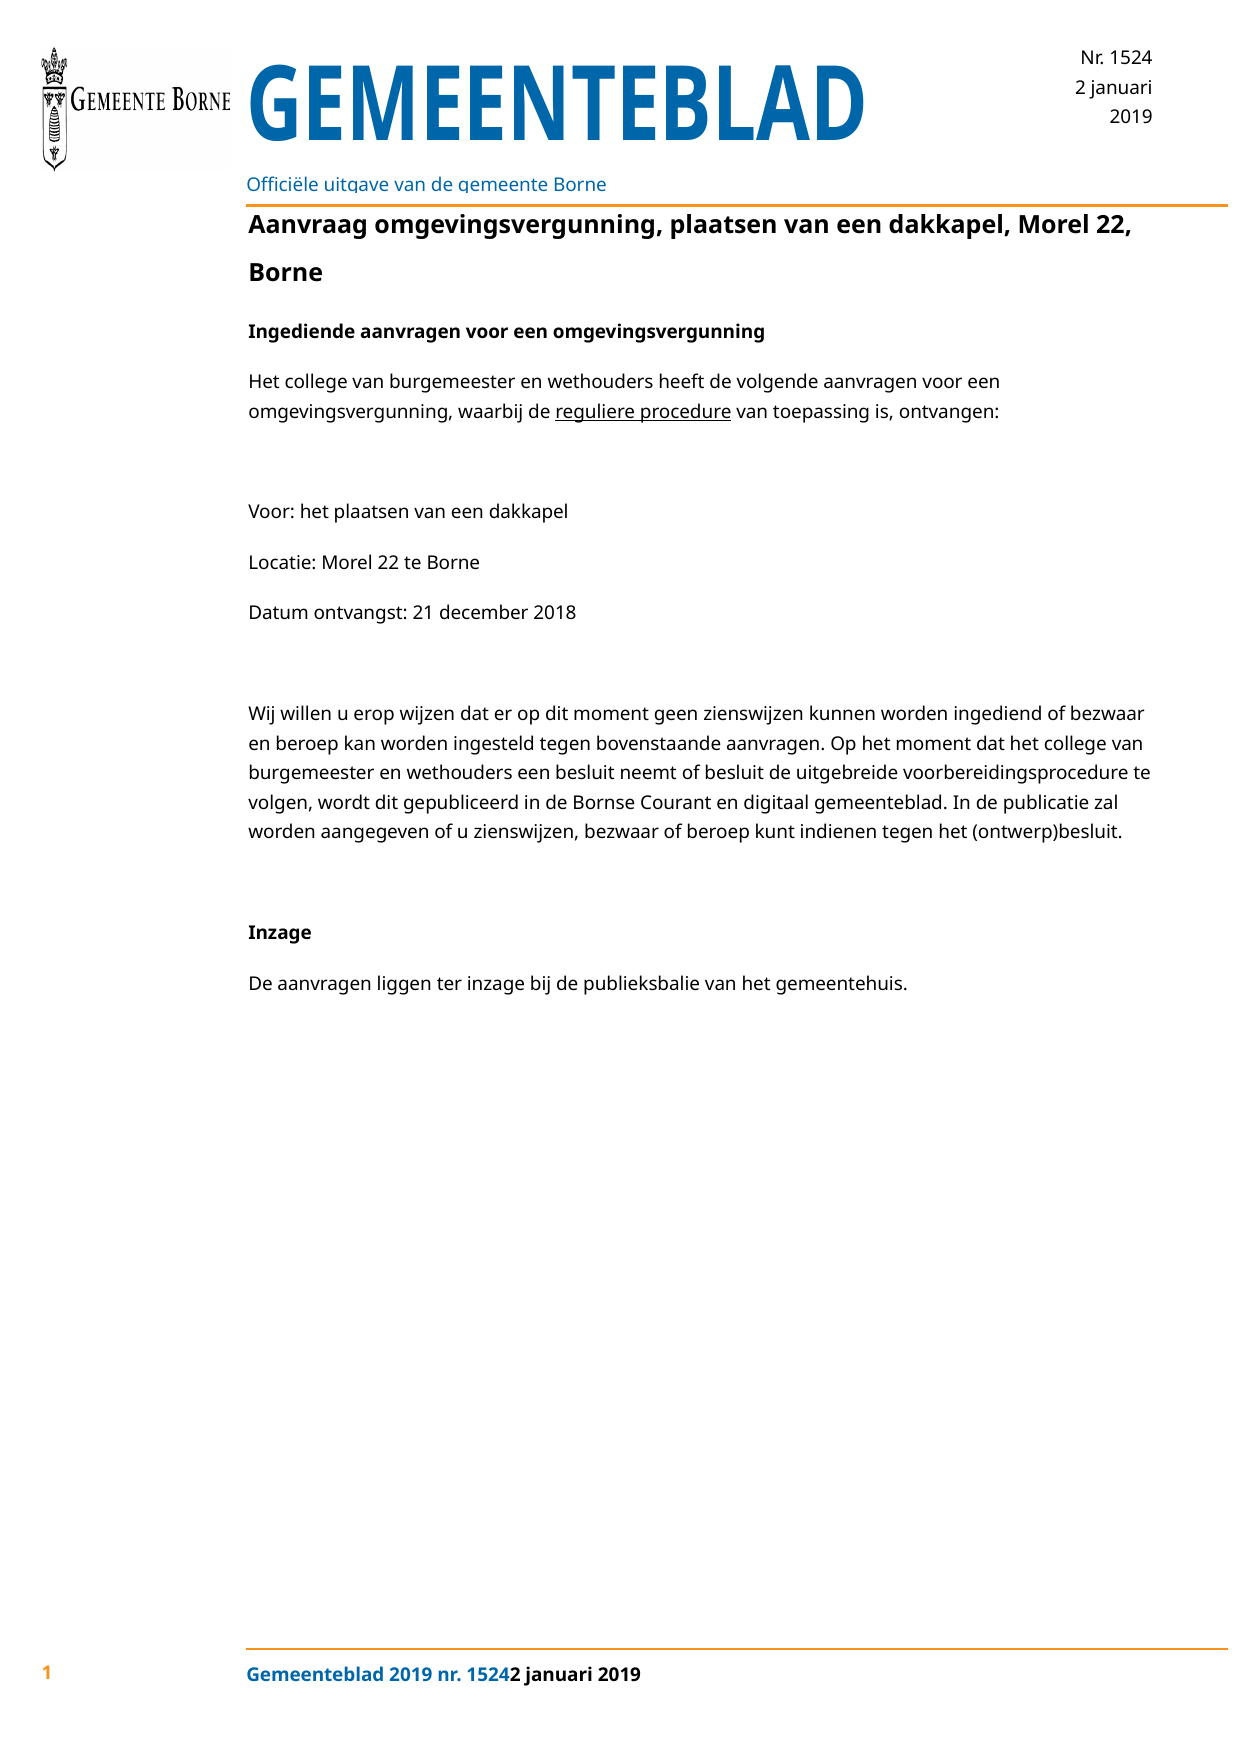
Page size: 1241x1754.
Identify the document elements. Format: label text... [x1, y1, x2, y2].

text Wij willen u erop wijzen dat er op dit moment geen zienswijzen kunnen worden ingediend of bezwaar en beroep kan worden ingesteld tegen bovenstaande aanvragen. Op het moment dat het college van burgemeester en wethouders een besluit neemt of besluit de uitgebreide voorbereidingsprocedure te volgen, wordt dit gepubliceerd in de Bornse Courant en digitaal gemeenteblad. In de publicatie zal worden aangegeven of u zienswijzen, bezwaar of beroep kunt indienen tegen het (ontwerp)besluit. [248, 700, 1152, 844]
picture [41, 47, 231, 172]
text Voor: het plaatsen van een dakkapel [248, 499, 1152, 524]
text Inzage [248, 919, 1152, 945]
text Locatie: Morel 22 te Borne [248, 549, 1152, 575]
text Datum ontvangst: 21 december 2018 [248, 599, 1152, 625]
text De aanvragen liggen ter inzage bij de publieksbalie van het gemeentehuis. [248, 970, 1152, 996]
text Aanvraag omgevingsvergunning, plaatsen van een dakkapel, Morel 22, Borne [248, 207, 1152, 288]
text Ingediende aanvragen voor een omgevingsvergunning [248, 318, 1152, 344]
text Het college van burgemeester en wethouders heeft de volgende aanvragen voor een omgevingsvergunning, waarbij de reguliere procedure van toepassing is, ontvangen: [248, 368, 1152, 424]
